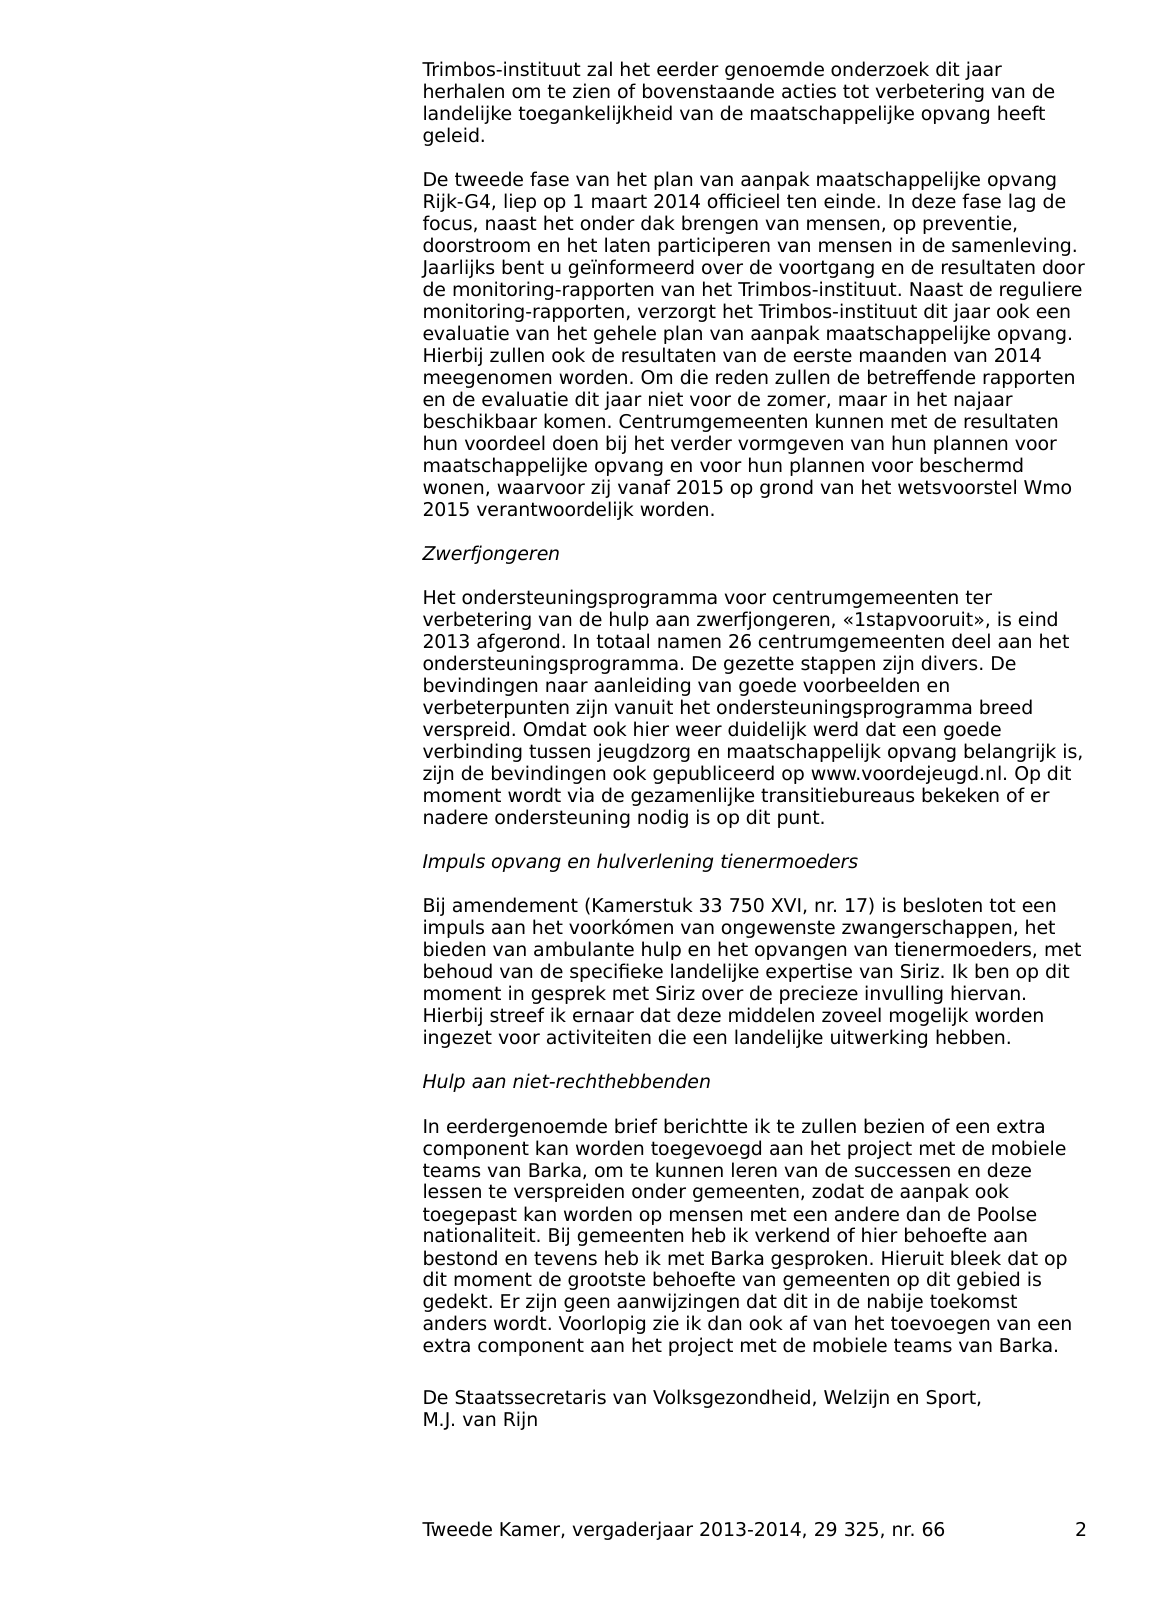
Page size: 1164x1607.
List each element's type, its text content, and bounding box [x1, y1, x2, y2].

text De Staatssecretaris van Volksgezondheid, Welzijn en Sport, M.J. van Rijn [422, 1387, 1087, 1431]
text De tweede fase van het plan van aanpak maatschappelijke opvang Rijk-G4, liep op 1 maart 2014 officieel ten einde. In deze fase lag de focus, naast het onder dak brengen van mensen, op preventie, doorstroom en het laten participeren van mensen in de samenleving. Jaarlijks bent u geïnformeerd over de voortgang en de resultaten door de monitoring-rapporten van het Trimbos-instituut. Naast de reguliere monitoring-rapporten, verzorgt het Trimbos-instituut dit jaar ook een evaluatie van het gehele plan van aanpak maatschappelijke opvang. Hierbij zullen ook de resultaten van de eerste maanden van 2014 meegenomen worden. Om die reden zullen de betreffende rapporten en de evaluatie dit jaar niet voor de zomer, maar in het najaar beschikbaar komen. Centrumgemeenten kunnen met de resultaten hun voordeel doen bij het verder vormgeven van hun plannen voor maatschappelijke opvang en voor hun plannen voor beschermd wonen, waarvoor zij vanaf 2015 op grond van het wetsvoorstel Wmo 2015 verantwoordelijk worden. [422, 169, 1087, 521]
text Het ondersteuningsprogramma voor centrumgemeenten ter verbetering van de hulp aan zwerfjongeren, «1stapvooruit», is eind 2013 afgerond. In totaal namen 26 centrumgemeenten deel aan het ondersteuningsprogramma. De gezette stappen zijn divers. De bevindingen naar aanleiding van goede voorbeelden en verbeterpunten zijn vanuit het ondersteuningsprogramma breed verspreid. Omdat ook hier weer duidelijk werd dat een goede verbinding tussen jeugdzorg en maatschappelijk opvang belangrijk is, zijn de bevindingen ook gepubliceerd op www.voordejeugd.nl. Op dit moment wordt via de gezamenlijke transitiebureaus bekeken of er nadere ondersteuning nodig is op dit punt. [422, 587, 1087, 829]
subtitle Impuls opvang en hulverlening tienermoeders [422, 851, 1087, 873]
text In eerdergenoemde brief berichtte ik te zullen bezien of een extra component kan worden toegevoegd aan het project met de mobiele teams van Barka, om te kunnen leren van de successen en deze lessen te verspreiden onder gemeenten, zodat de aanpak ook toegepast kan worden op mensen met een andere dan de Poolse nationaliteit. Bij gemeenten heb ik verkend of hier behoefte aan bestond en tevens heb ik met Barka gesproken. Hieruit bleek dat op dit moment de grootste behoefte van gemeenten op dit gebied is gedekt. Er zijn geen aanwijzingen dat dit in de nabije toekomst anders wordt. Voorlopig zie ik dan ook af van het toevoegen van een extra component aan het project met de mobiele teams van Barka. [422, 1116, 1087, 1357]
text Bij amendement (Kamerstuk 33 750 XVI, nr. 17) is besloten tot een impuls aan het voorkómen van ongewenste zwangerschappen, het bieden van ambulante hulp en het opvangen van tienermoeders, met behoud van de specifieke landelijke expertise van Siriz. Ik ben op dit moment in gesprek met Siriz over de precieze invulling hiervan. Hierbij streef ik ernaar dat deze middelen zoveel mogelijk worden ingezet voor activiteiten die een landelijke uitwerking hebben. [422, 895, 1087, 1049]
subtitle Zwerfjongeren [422, 543, 1087, 565]
text Trimbos-instituut zal het eerder genoemde onderzoek dit jaar herhalen om te zien of bovenstaande acties tot verbetering van de landelijke toegankelijkheid van de maatschappelijke opvang heeft geleid. [422, 59, 1087, 147]
subtitle Hulp aan niet-rechthebbenden [422, 1071, 1087, 1093]
